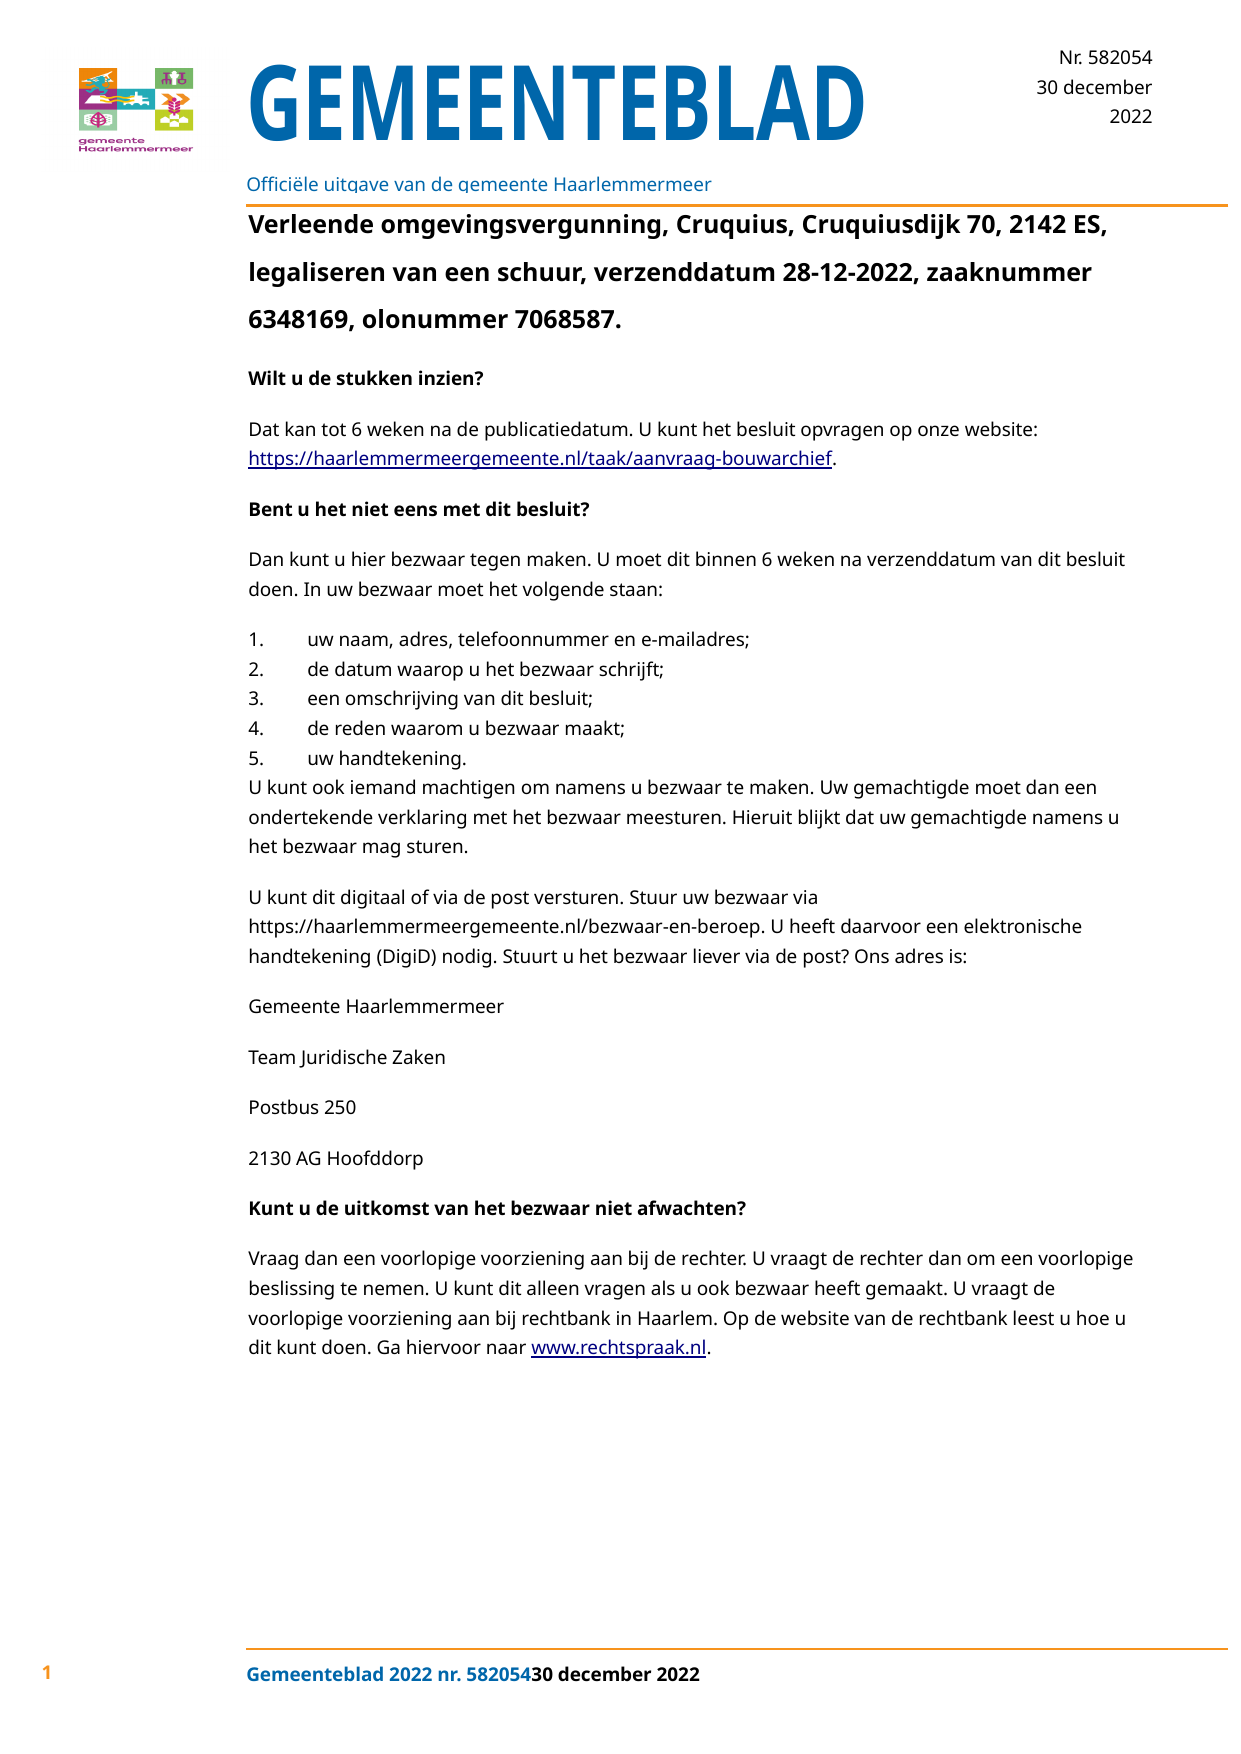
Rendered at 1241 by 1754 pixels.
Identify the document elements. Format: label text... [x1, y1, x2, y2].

list een omschrijving van dit besluit; [248, 686, 1152, 711]
text Wilt u de stukken inzien? [248, 366, 1152, 391]
list de datum waarop u het bezwaar schrijft; [248, 656, 1152, 682]
text Verleende omgevingsvergunning, Cruquius, Cruquiusdijk 70, 2142 ES, legaliseren van een schuur, verzenddatum 28-12-2022, zaaknummer 6348169, olonummer 7068587. [248, 207, 1152, 336]
text Team Juridische Zaken [248, 1044, 1152, 1069]
text 2130 AG Hoofddorp [248, 1145, 1152, 1170]
picture [41, 47, 231, 172]
list de reden waarom u bezwaar maakt; [248, 715, 1152, 741]
text Vraag dan een voorlopige voorziening aan bij de rechter. U vraagt de rechter dan om een voorlopige beslissing te nemen. U kunt dit alleen vragen als u ook bezwaar heeft gemaakt. U vraagt de voorlopige voorziening aan bij rechtbank in Haarlem. Op de website van de rechtbank leest u hoe u dit kunt doen. Ga hiervoor naar www.rechtspraak.nl. [248, 1246, 1152, 1360]
text Postbus 250 [248, 1094, 1152, 1120]
text Bent u het niet eens met dit besluit? [248, 496, 1152, 522]
list uw naam, adres, telefoonnummer en e-mailadres; [248, 626, 1152, 652]
text U kunt ook iemand machtigen om namens u bezwaar te maken. Uw gemachtigde moet dan een ondertekende verklaring met het bezwaar meesturen. Hieruit blijkt dat uw gemachtigde namens u het bezwaar mag sturen. [248, 774, 1152, 859]
text Kunt u de uitkomst van het bezwaar niet afwachten? [248, 1195, 1152, 1221]
text Dan kunt u hier bezwaar tegen maken. U moet dit binnen 6 weken na verzenddatum van dit besluit doen. In uw bezwaar moet het volgende staan: [248, 546, 1152, 602]
text U kunt dit digitaal of via de post versturen. Stuur uw bezwaar via https://haarlemmermeergemeente.nl/bezwaar-en-beroep. U heeft daarvoor een elektronische handtekening (DigiD) nodig. Stuurt u het bezwaar liever via de post? Ons adres is: [248, 884, 1152, 969]
text Gemeente Haarlemmermeer [248, 993, 1152, 1019]
list uw handtekening. [248, 745, 1152, 770]
text Dat kan tot 6 weken na de publicatiedatum. U kunt het besluit opvragen op onze website: https://haarlemmermeergemeente.nl/taak/aanvraag-bouwarchief. [248, 416, 1152, 471]
